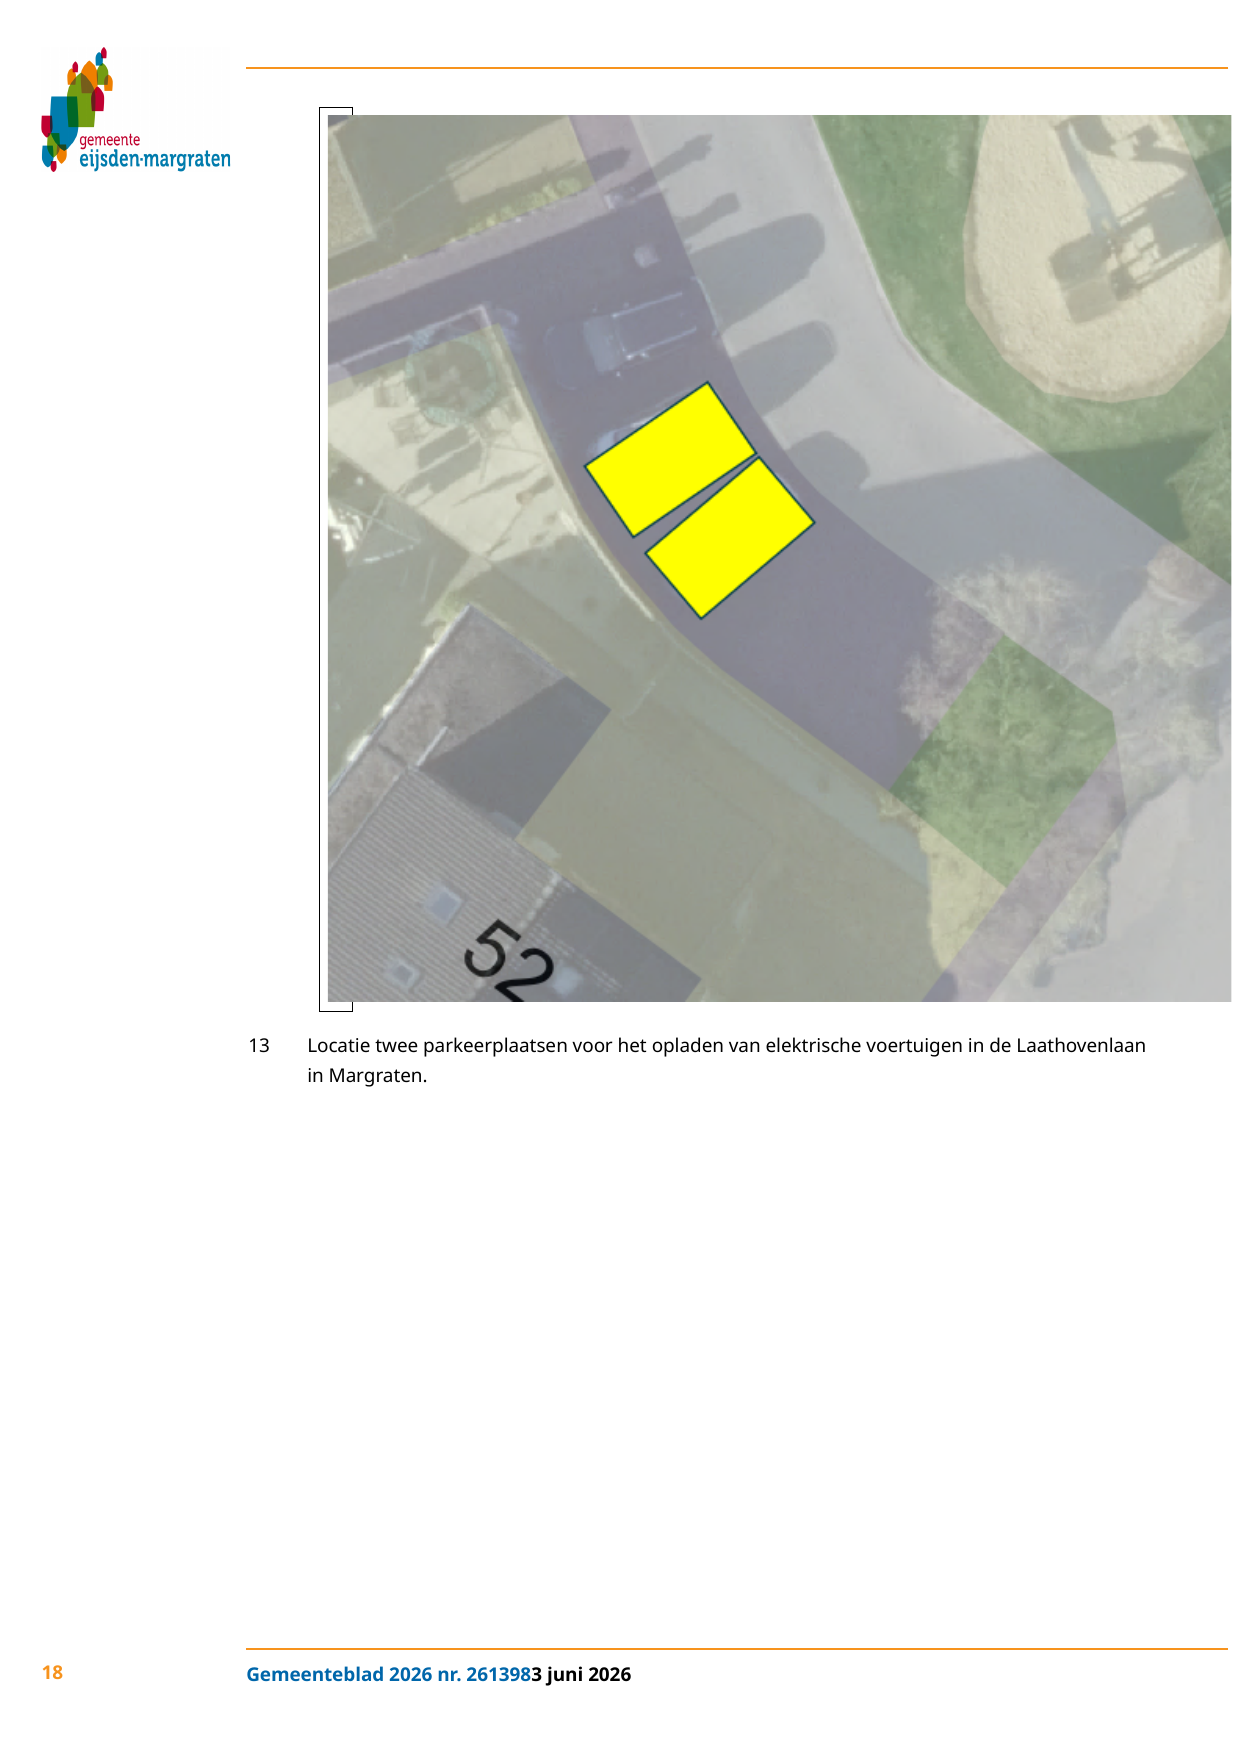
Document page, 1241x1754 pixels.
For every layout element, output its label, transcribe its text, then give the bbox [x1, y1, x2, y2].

picture [327, 115, 1232, 1002]
picture [41, 47, 231, 172]
list Locatie twee parkeerplaatsen voor het opladen van elektrische voertuigen in de Laathovenlaan in Margraten. [248, 1032, 1152, 1088]
